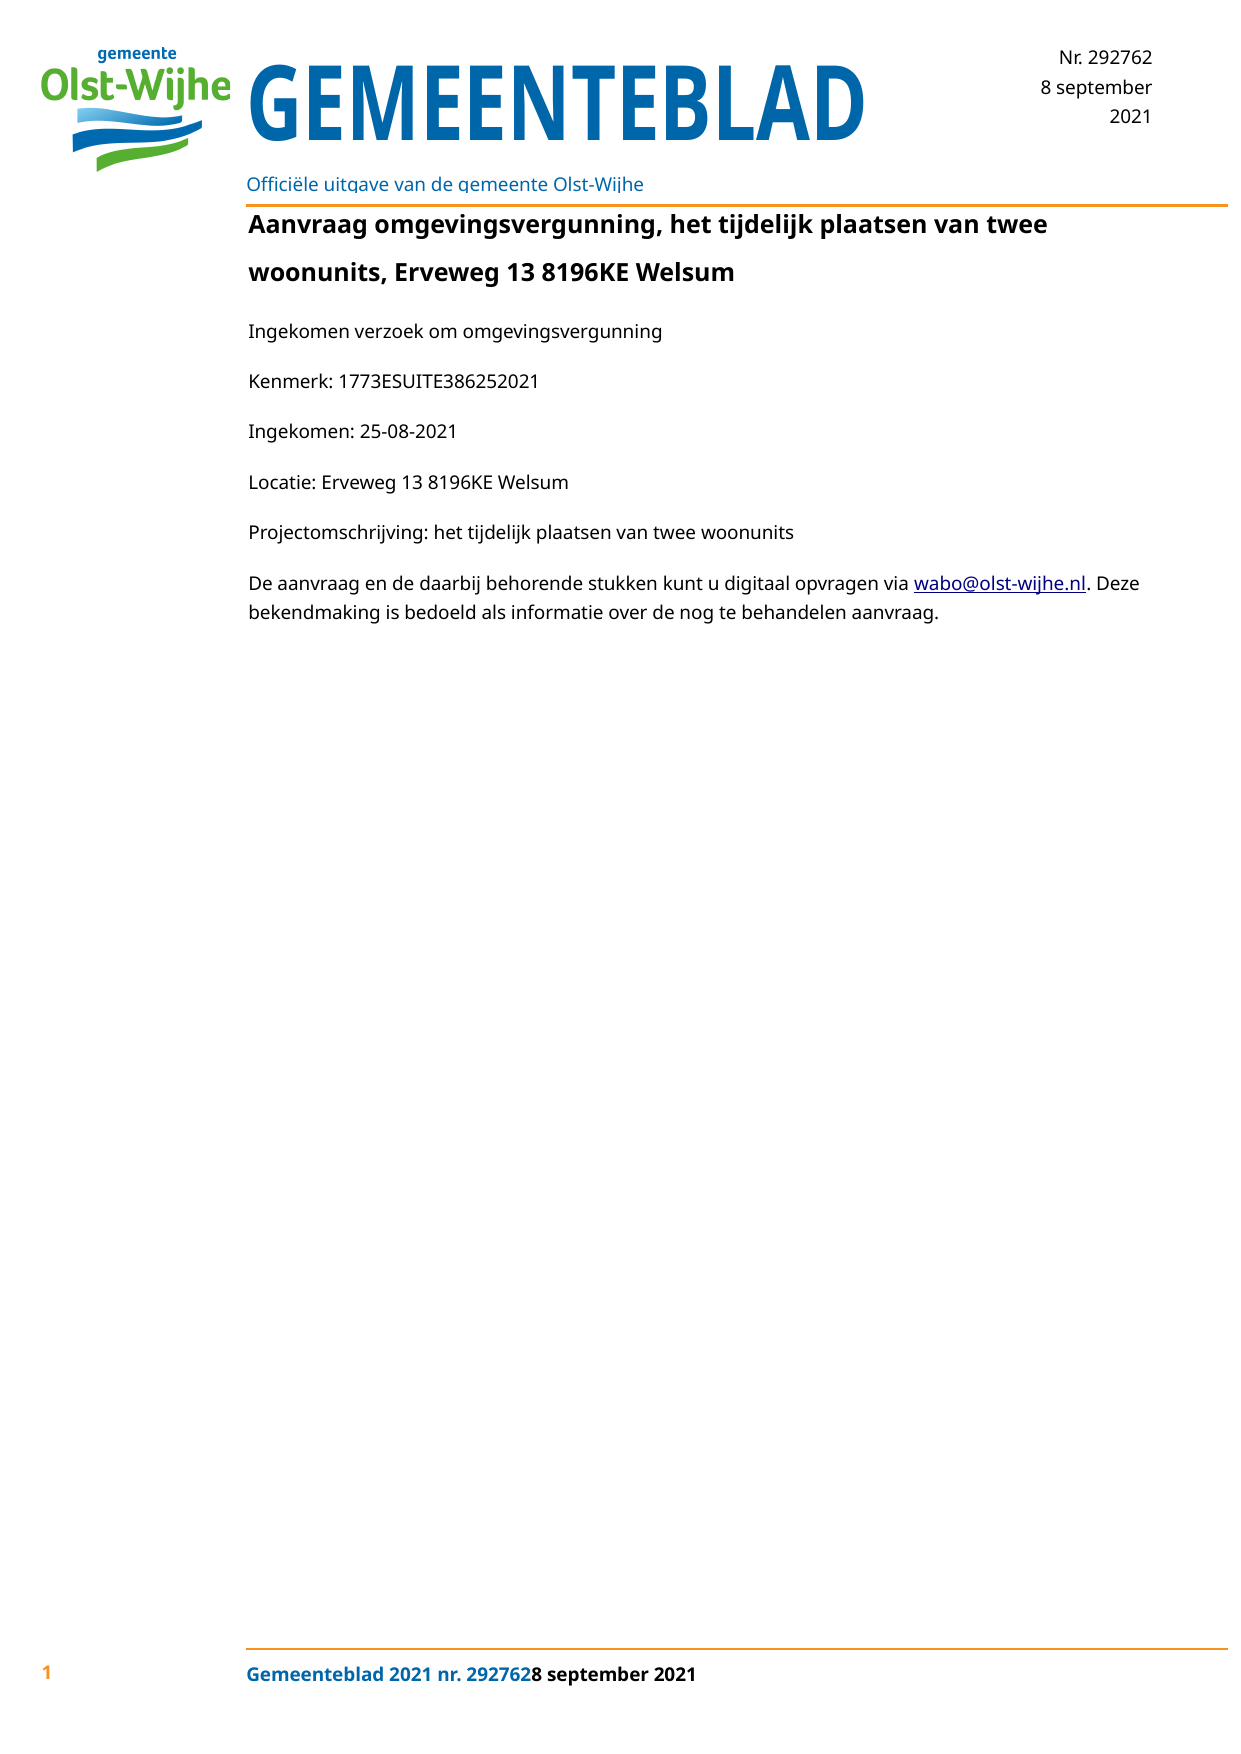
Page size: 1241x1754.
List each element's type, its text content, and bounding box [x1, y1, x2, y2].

text Ingekomen verzoek om omgevingsvergunning [248, 318, 1152, 344]
text Locatie: Erveweg 13 8196KE Welsum [248, 469, 1152, 495]
text Kenmerk: 1773ESUITE386252021 [248, 368, 1152, 394]
text Aanvraag omgevingsvergunning, het tijdelijk plaatsen van twee woonunits, Erveweg 13 8196KE Welsum [248, 207, 1152, 288]
text Projectomschrijving: het tijdelijk plaatsen van twee woonunits [248, 519, 1152, 545]
picture [41, 47, 231, 172]
text Ingekomen: 25-08-2021 [248, 419, 1152, 444]
text De aanvraag en de daarbij behorende stukken kunt u digitaal opvragen via wabo@olst-wijhe.nl. Deze bekendmaking is bedoeld als informatie over de nog te behandelen aanvraag. [248, 570, 1152, 625]
